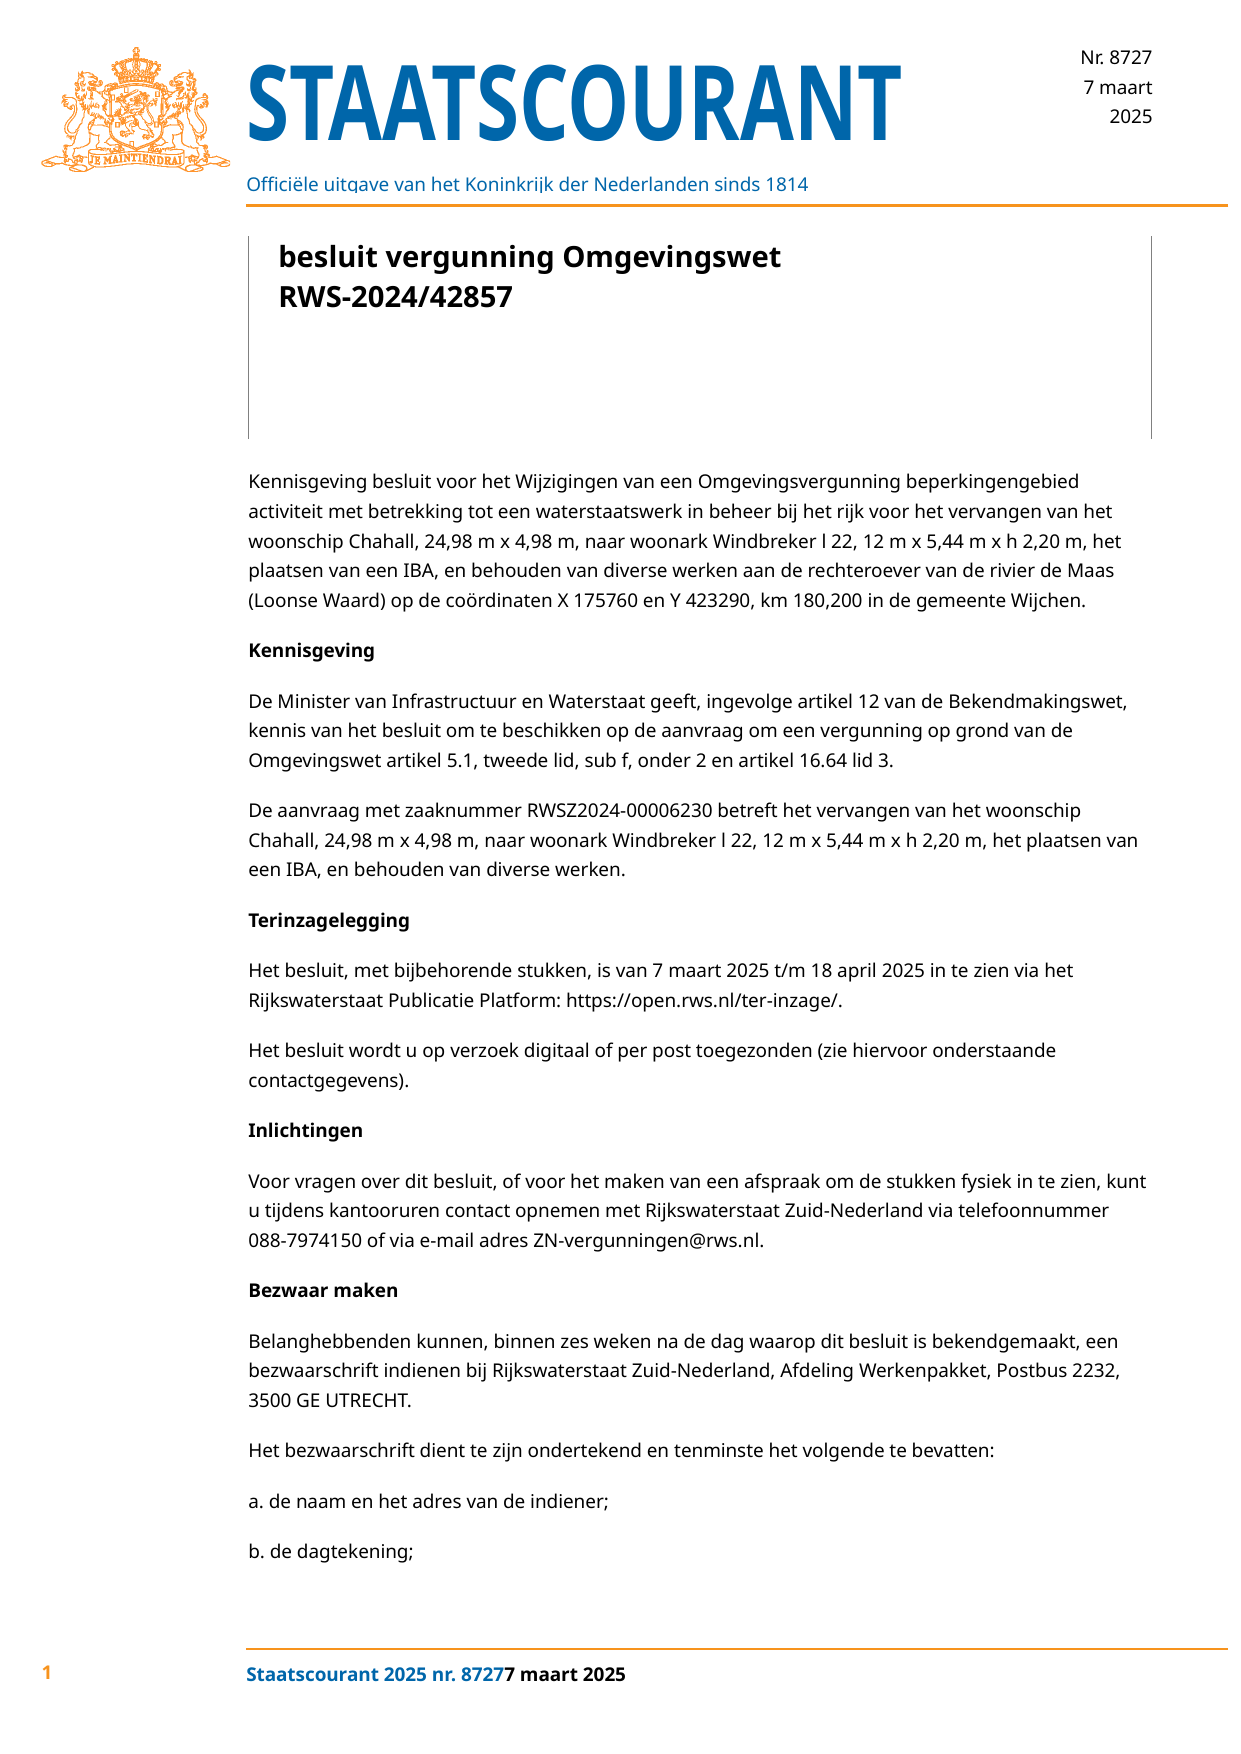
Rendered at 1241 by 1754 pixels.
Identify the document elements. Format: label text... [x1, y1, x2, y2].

text Inlichtingen [248, 1117, 1152, 1143]
picture [912, 236, 1090, 414]
text Het besluit, met bijbehorende stukken, is van 7 maart 2025 t/m 18 april 2025 in te zien via het Rijkswaterstaat Publicatie Platform: https://open.rws.nl/ter-inzage/. [248, 957, 1152, 1013]
text Kennisgeving [248, 637, 1152, 663]
table_header [850, 414, 1151, 439]
table_header [1090, 236, 1151, 413]
text Terinzagelegging [248, 907, 1152, 933]
text De Minister van Infrastructuur en Waterstaat geeft, ingevolge artikel 12 van de Bekendmakingswet, kennis van het besluit om te beschikken op de aanvraag om een vergunning op grond van de Omgevingswet artikel 5.1, tweede lid, sub f, onder 2 en artikel 16.64 lid 3. [248, 688, 1152, 773]
text Voor vragen over dit besluit, of voor het maken van een afspraak om de stukken fysiek in te zien, kunt u tijdens kantooruren contact opnemen met Rijkswaterstaat Zuid-Nederland via telefoonnummer 088-7974150 of via e-mail adres ZN-vergunningen@rws.nl. [248, 1168, 1152, 1253]
table_header [850, 236, 912, 413]
text Belanghebbenden kunnen, binnen zes weken na de dag waarop dit besluit is bekendgemaakt, een bezwaarschrift indienen bij Rijkswaterstaat Zuid-Nederland, Afdeling Werkenpakket, Postbus 2232, 3500 GE UTRECHT. [248, 1328, 1152, 1413]
text a. de naam en het adres van de indiener; [248, 1488, 1152, 1513]
picture [41, 47, 231, 172]
text Bezwaar maken [248, 1277, 1152, 1303]
text Het bezwaarschrift dient te zijn ondertekend en tenminste het volgende te bevatten: [248, 1437, 1152, 1463]
table_header besluit vergunning Omgevingswet RWS-2024/42857 [249, 236, 850, 439]
text Kennisgeving besluit voor het Wijzigingen van een Omgevingsvergunning beperkingengebied activiteit met betrekking tot een waterstaatswerk in beheer bij het rijk voor het vervangen van het woonschip Chahall, 24,98 m x 4,98 m, naar woonark Windbreker l 22, 12 m x 5,44 m x h 2,20 m, het plaatsen van een IBA, en behouden van diverse werken aan de rechteroever van de rivier de Maas (Loonse Waard) op de coördinaten X 175760 en Y 423290, km 180,200 in de gemeente Wijchen. [248, 469, 1152, 613]
text b. de dagtekening; [248, 1538, 1152, 1564]
text De aanvraag met zaaknummer RWSZ2024-00006230 betreft het vervangen van het woonschip Chahall, 24,98 m x 4,98 m, naar woonark Windbreker l 22, 12 m x 5,44 m x h 2,20 m, het plaatsen van een IBA, en behouden van diverse werken. [248, 797, 1152, 882]
text Het besluit wordt u op verzoek digitaal of per post toegezonden (zie hiervoor onderstaande contactgegevens). [248, 1037, 1152, 1093]
